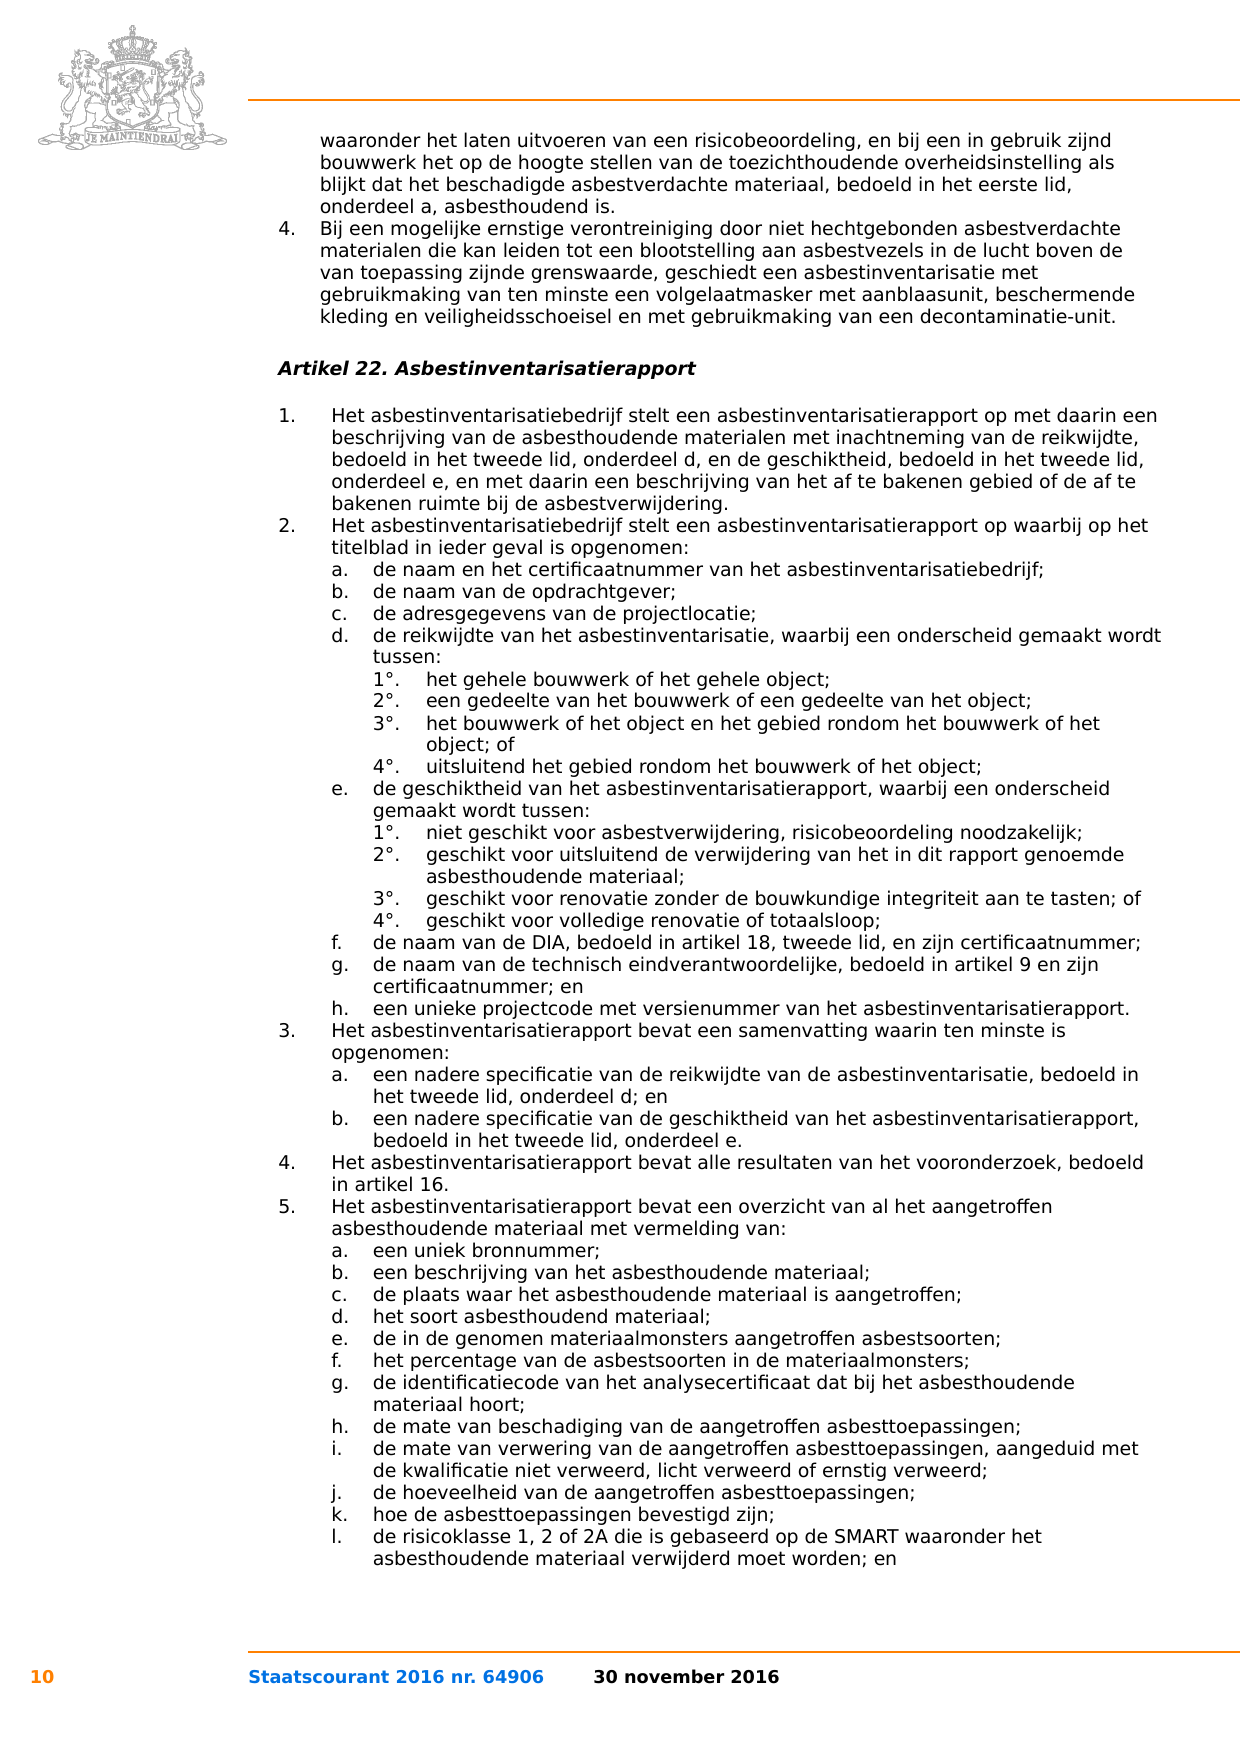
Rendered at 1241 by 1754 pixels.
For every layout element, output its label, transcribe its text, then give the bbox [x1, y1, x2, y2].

text a. een uniek bronnummer; [331, 1240, 1163, 1262]
text c. de adresgegevens van de projectlocatie; [331, 602, 1163, 624]
text d. de reikwijdte van het asbestinventarisatie, waarbij een onderscheid gemaakt wordt tussen: [331, 624, 1163, 668]
text 1°. het gehele bouwwerk of het gehele object; [373, 668, 1163, 690]
text 4°. geschikt voor volledige renovatie of totaalsloop; [373, 910, 1163, 932]
text 4. Bij een mogelijke ernstige verontreiniging door niet hechtgebonden asbestverdachte materialen die kan leiden tot een blootstelling aan asbestvezels in de lucht boven de van toepassing zijnde grenswaarde, geschiedt een asbestinventarisatie met gebruikmaking van ten minste een volgelaatmasker met aanblaasunit, beschermende kleding en veiligheidsschoeisel en met gebruikmaking van een decontaminatie-unit. [278, 218, 1163, 328]
text l. de risicoklasse 1, 2 of 2A die is gebaseerd op de SMART waaronder het asbesthoudende materiaal verwijderd moet worden; en [331, 1526, 1163, 1569]
text k. hoe de asbesttoepassingen bevestigd zijn; [331, 1504, 1163, 1526]
text d. het soort asbesthoudend materiaal; [331, 1306, 1163, 1328]
text f. de naam van de DIA, bedoeld in artikel 18, tweede lid, en zijn certificaatnummer; [331, 932, 1163, 954]
text 5. Het asbestinventarisatierapport bevat een overzicht van al het aangetroffen asbesthoudende materiaal met vermelding van: [278, 1196, 1163, 1240]
text g. de naam van de technisch eindverantwoordelijke, bedoeld in artikel 9 en zijn certificaatnummer; en [331, 954, 1163, 998]
text i. de mate van verwering van de aangetroffen asbesttoepassingen, aangeduid met de kwalificatie niet verweerd, licht verweerd of ernstig verweerd; [331, 1438, 1163, 1482]
text g. de identificatiecode van het analysecertificaat dat bij het asbesthoudende materiaal hoort; [331, 1372, 1163, 1416]
subtitle Artikel 22. Asbestinventarisatierapport [278, 358, 1163, 380]
text a. een nadere specificatie van de reikwijdte van de asbestinventarisatie, bedoeld in het tweede lid, onderdeel d; en [331, 1064, 1163, 1108]
text 3. Het asbestinventarisatierapport bevat een samenvatting waarin ten minste is opgenomen: [278, 1020, 1163, 1064]
text h. een unieke projectcode met versienummer van het asbestinventarisatierapport. [331, 998, 1163, 1020]
text 1. Het asbestinventarisatiebedrijf stelt een asbestinventarisatierapport op met daarin een beschrijving van de asbesthoudende materialen met inachtneming van de reikwijdte, bedoeld in het tweede lid, onderdeel d, en de geschiktheid, bedoeld in het tweede lid, onderdeel e, en met daarin een beschrijving van het af te bakenen gebied of de af te bakenen ruimte bij de asbestverwijdering. [278, 405, 1163, 514]
text a. de naam en het certificaatnummer van het asbestinventarisatiebedrijf; [331, 558, 1163, 581]
text 3°. het bouwwerk of het object en het gebied rondom het bouwwerk of het object; of [373, 712, 1163, 756]
text h. de mate van beschadiging van de aangetroffen asbesttoepassingen; [331, 1416, 1163, 1438]
text 3°. geschikt voor renovatie zonder de bouwkundige integriteit aan te tasten; of [373, 888, 1163, 910]
text 2°. geschikt voor uitsluitend de verwijdering van het in dit rapport genoemde asbesthoudende materiaal; [373, 844, 1163, 888]
text b. een nadere specificatie van de geschiktheid van het asbestinventarisatierapport, bedoeld in het tweede lid, onderdeel e. [331, 1108, 1163, 1152]
text 2°. een gedeelte van het bouwwerk of een gedeelte van het object; [373, 690, 1163, 712]
text c. de plaats waar het asbesthoudende materiaal is aangetroffen; [331, 1284, 1163, 1306]
text 4. Het asbestinventarisatierapport bevat alle resultaten van het vooronderzoek, bedoeld in artikel 16. [278, 1152, 1163, 1196]
text e. de in de genomen materiaalmonsters aangetroffen asbestsoorten; [331, 1328, 1163, 1350]
text 4°. uitsluitend het gebied rondom het bouwwerk of het object; [373, 756, 1163, 778]
text e. de geschiktheid van het asbestinventarisatierapport, waarbij een onderscheid gemaakt wordt tussen: [331, 778, 1163, 822]
text b. de naam van de opdrachtgever; [331, 581, 1163, 602]
text b. een beschrijving van het asbesthoudende materiaal; [331, 1262, 1163, 1284]
text 1°. niet geschikt voor asbestverwijdering, risicobeoordeling noodzakelijk; [373, 822, 1163, 844]
picture [38, 25, 227, 150]
text 2. Het asbestinventarisatiebedrijf stelt een asbestinventarisatierapport op waarbij op het titelblad in ieder geval is opgenomen: [278, 514, 1163, 558]
text waaronder het laten uitvoeren van een risicobeoordeling, en bij een in gebruik zijnd bouwwerk het op de hoogte stellen van de toezichthoudende overheidsinstelling als blijkt dat het beschadigde asbestverdachte materiaal, bedoeld in het eerste lid, onderdeel a, asbesthoudend is. [278, 130, 1163, 218]
text f. het percentage van de asbestsoorten in de materiaalmonsters; [331, 1350, 1163, 1372]
text j. de hoeveelheid van de aangetroffen asbesttoepassingen; [331, 1482, 1163, 1504]
